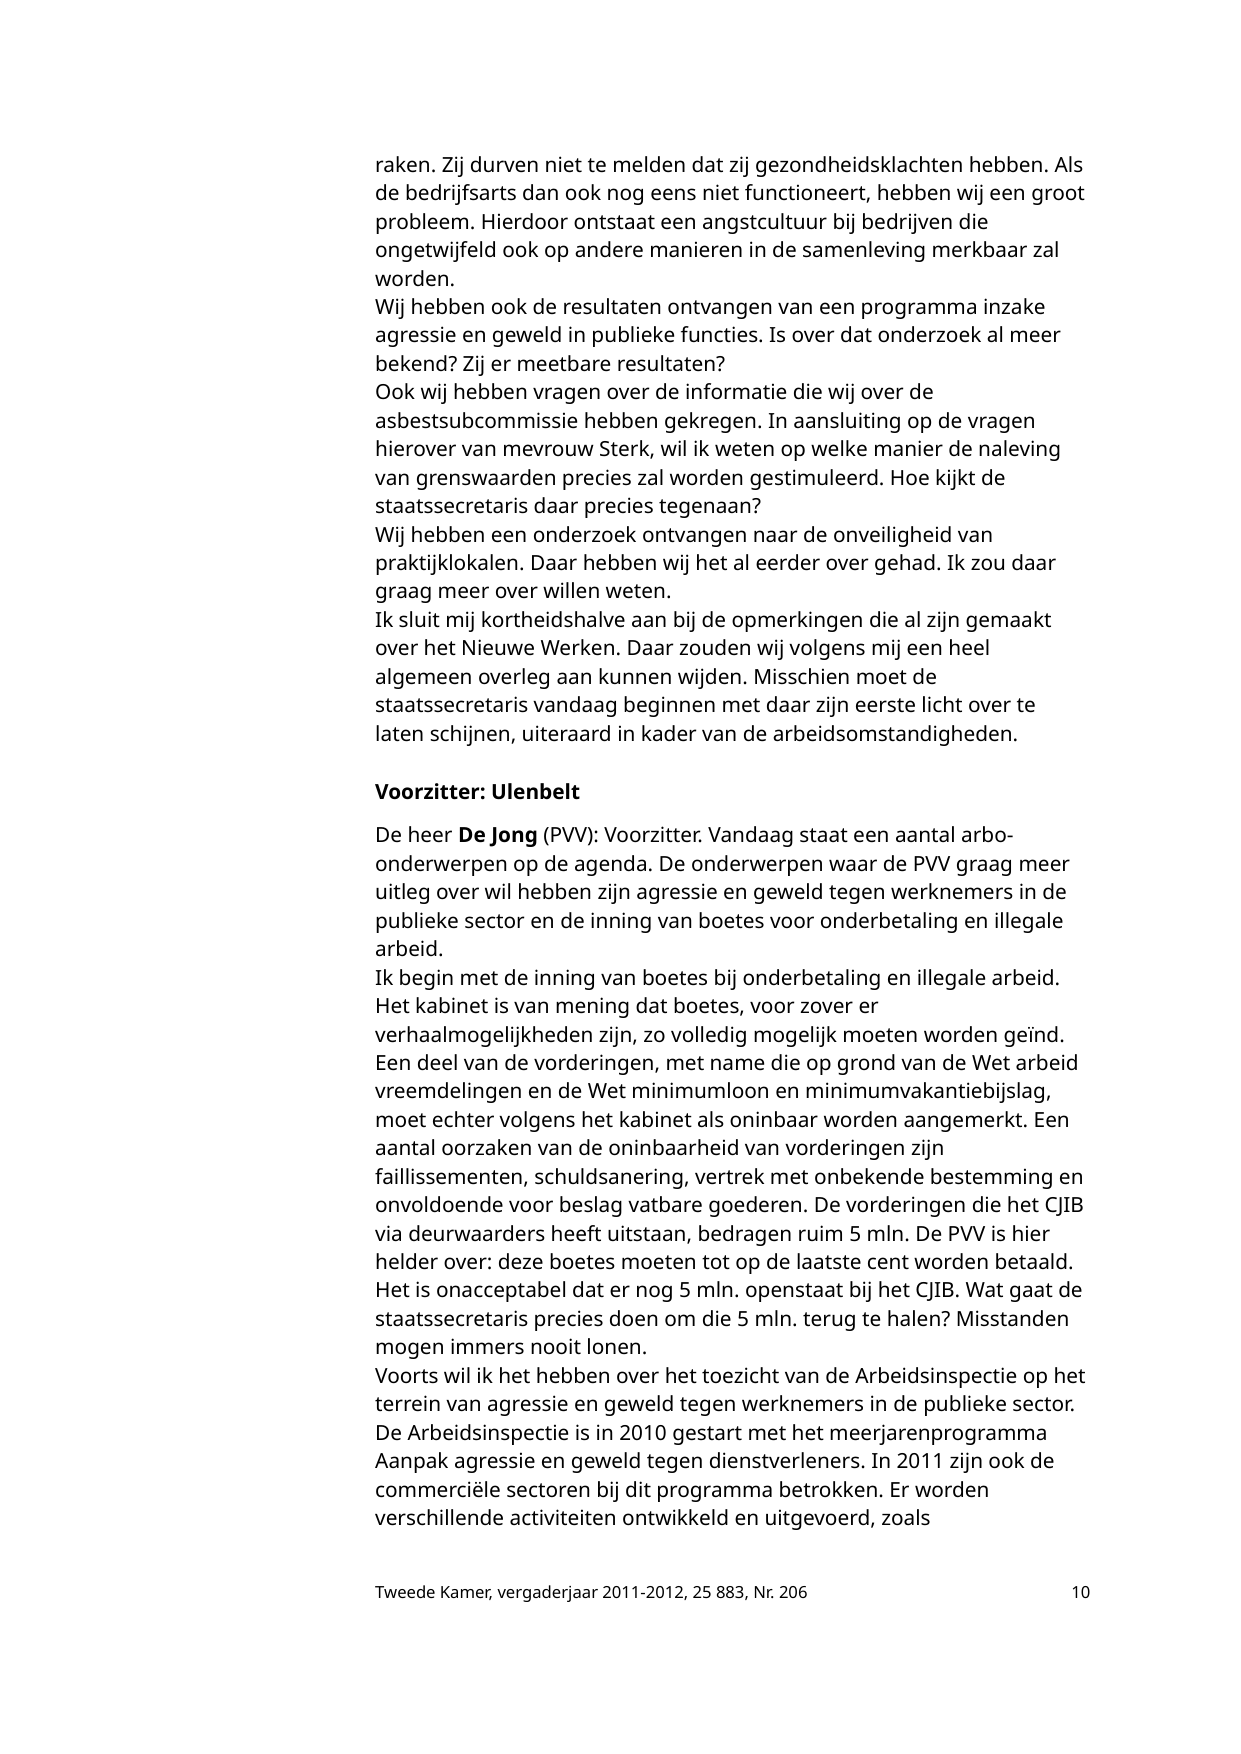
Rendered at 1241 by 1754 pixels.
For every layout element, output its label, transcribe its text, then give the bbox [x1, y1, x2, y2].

text Voorts wil ik het hebben over het toezicht van de Arbeidsinspectie op het terrein van agressie en geweld tegen werknemers in de publieke sector. De Arbeidsinspectie is in 2010 gestart met het meerjarenprogramma Aanpak agressie en geweld tegen dienstverleners. In 2011 zijn ook de commerciële sectoren bij dit programma betrokken. Er worden verschillende activiteiten ontwikkeld en uitgevoerd, zoals [375, 1361, 1090, 1532]
text Ik sluit mij kortheidshalve aan bij de opmerkingen die al zijn gemaakt over het Nieuwe Werken. Daar zouden wij volgens mij een heel algemeen overleg aan kunnen wijden. Misschien moet de staatssecretaris vandaag beginnen met daar zijn eerste licht over te laten schijnen, uiteraard in kader van de arbeidsomstandigheden. [375, 605, 1090, 747]
text raken. Zij durven niet te melden dat zij gezondheidsklachten hebben. Als de bedrijfsarts dan ook nog eens niet functioneert, hebben wij een groot probleem. Hierdoor ontstaat een angstcultuur bij bedrijven die ongetwijfeld ook op andere manieren in de samenleving merkbaar zal worden. [375, 150, 1090, 292]
text Voorzitter: Ulenbelt [375, 777, 1090, 806]
text Wij hebben een onderzoek ontvangen naar de onveiligheid van praktijklokalen. Daar hebben wij het al eerder over gehad. Ik zou daar graag meer over willen weten. [375, 520, 1090, 605]
text Ook wij hebben vragen over de informatie die wij over de asbestsubcommissie hebben gekregen. In aansluiting op de vragen hierover van mevrouw Sterk, wil ik weten op welke manier de naleving van grenswaarden precies zal worden gestimuleerd. Hoe kijkt de staatssecretaris daar precies tegenaan? [375, 377, 1090, 520]
text De heer De Jong (PVV): Voorzitter. Vandaag staat een aantal arbo-onderwerpen op de agenda. De onderwerpen waar de PVV graag meer uitleg over wil hebben zijn agressie en geweld tegen werknemers in de publieke sector en de inning van boetes voor onderbetaling en illegale arbeid. [375, 821, 1090, 963]
text Ik begin met de inning van boetes bij onderbetaling en illegale arbeid. Het kabinet is van mening dat boetes, voor zover er verhaalmogelijkheden zijn, zo volledig mogelijk moeten worden geïnd. Een deel van de vorderingen, met name die op grond van de Wet arbeid vreemdelingen en de Wet minimumloon en minimumvakantiebijslag, moet echter volgens het kabinet als oninbaar worden aangemerkt. Een aantal oorzaken van de oninbaarheid van vorderingen zijn faillissementen, schuldsanering, vertrek met onbekende bestemming en onvoldoende voor beslag vatbare goederen. De vorderingen die het CJIB via deurwaarders heeft uitstaan, bedragen ruim 5 mln. De PVV is hier helder over: deze boetes moeten tot op de laatste cent worden betaald. Het is onacceptabel dat er nog 5 mln. openstaat bij het CJIB. Wat gaat de staatssecretaris precies doen om die 5 mln. terug te halen? Misstanden mogen immers nooit lonen. [375, 963, 1090, 1361]
text Wij hebben ook de resultaten ontvangen van een programma inzake agressie en geweld in publieke functies. Is over dat onderzoek al meer bekend? Zij er meetbare resultaten? [375, 292, 1090, 377]
